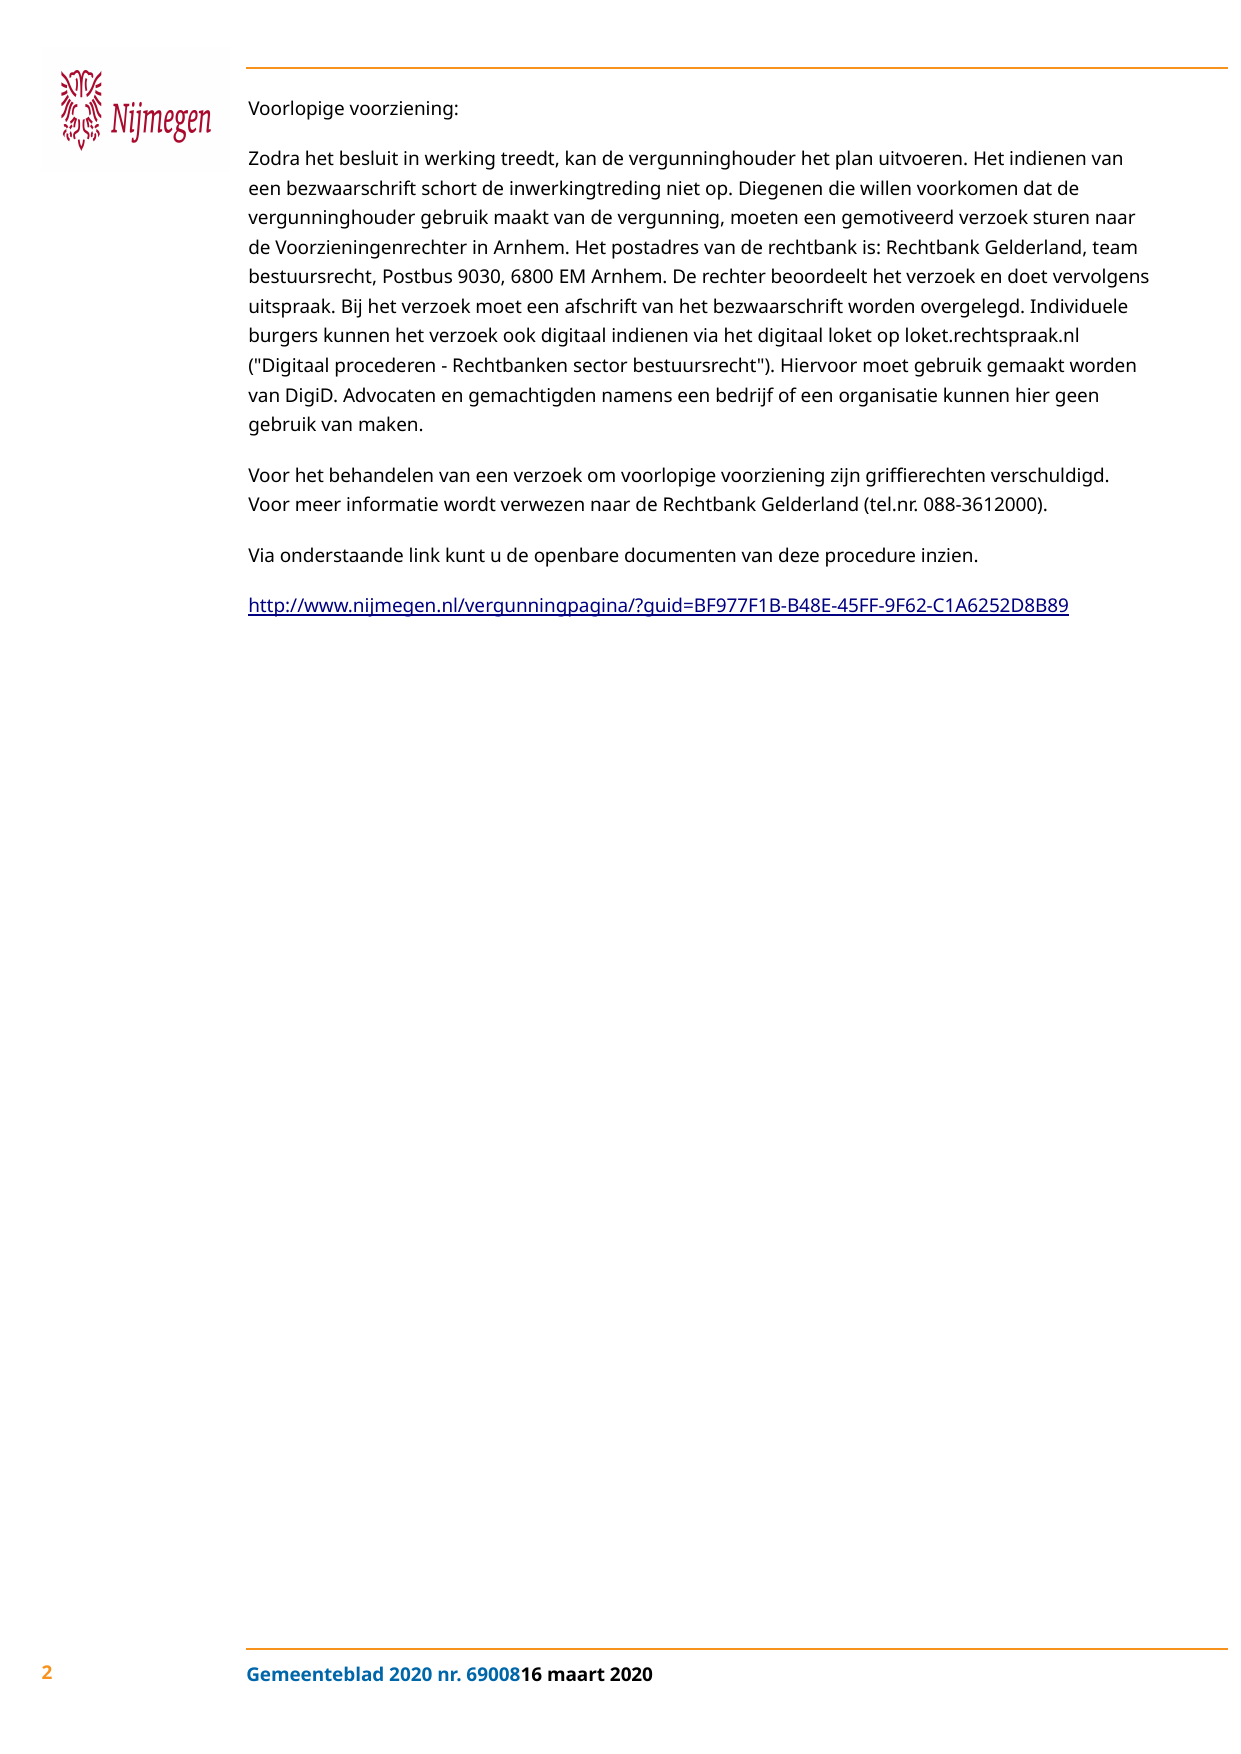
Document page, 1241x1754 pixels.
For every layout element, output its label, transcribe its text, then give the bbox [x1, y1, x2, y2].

text Voorlopige voorziening: [248, 95, 1152, 121]
text Zodra het besluit in werking treedt, kan de vergunninghouder het plan uitvoeren. Het indienen van een bezwaarschrift schort de inwerkingtreding niet op. Diegenen die willen voorkomen dat de vergunninghouder gebruik maakt van de vergunning, moeten een gemotiveerd verzoek sturen naar de Voorzieningenrechter in Arnhem. Het postadres van de rechtbank is: Rechtbank Gelderland, team bestuursrecht, Postbus 9030, 6800 EM Arnhem. De rechter beoordeelt het verzoek en doet vervolgens uitspraak. Bij het verzoek moet een afschrift van het bezwaarschrift worden overgelegd. Individuele burgers kunnen het verzoek ook digitaal indienen via het digitaal loket op loket.rechtspraak.nl ("Digitaal procederen - Rechtbanken sector bestuursrecht"). Hiervoor moet gebruik gemaakt worden van DigiD. Advocaten en gemachtigden namens een bedrijf of een organisatie kunnen hier geen gebruik van maken. [248, 145, 1152, 437]
text Via onderstaande link kunt u de openbare documenten van deze procedure inzien. [248, 542, 1152, 568]
picture [41, 47, 231, 172]
text Voor het behandelen van een verzoek om voorlopige voorziening zijn griffierechten verschuldigd. Voor meer informatie wordt verwezen naar de Rechtbank Gelderland (tel.nr. 088-3612000). [248, 462, 1152, 517]
text http://www.nijmegen.nl/vergunningpagina/?guid=BF977F1B-B48E-45FF-9F62-C1A6252D8B89 [248, 592, 1152, 618]
